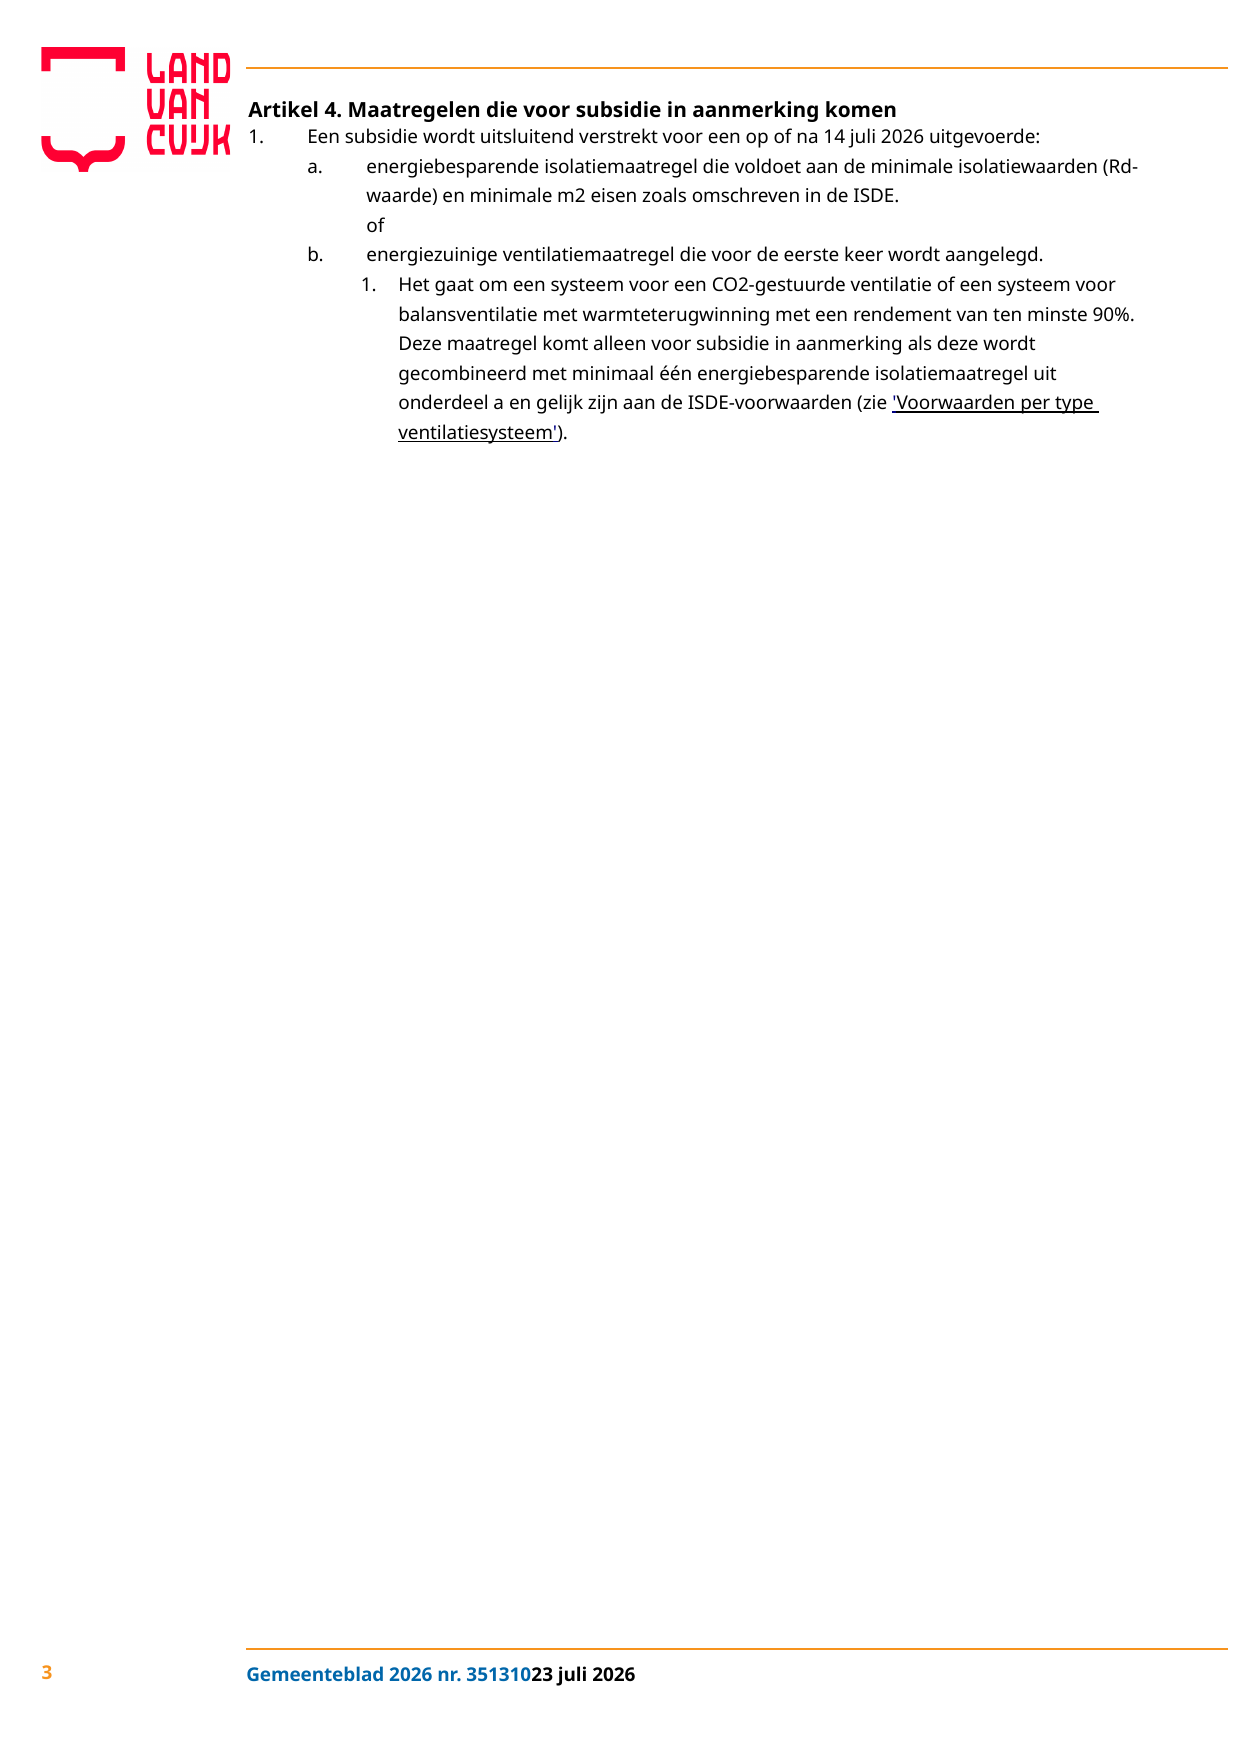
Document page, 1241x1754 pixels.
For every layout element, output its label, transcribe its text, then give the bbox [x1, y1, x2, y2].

picture [41, 47, 231, 172]
text Artikel 4. Maatregelen die voor subsidie in aanmerking komen [248, 95, 1152, 123]
list Het gaat om een systeem voor een CO2-gestuurde ventilatie of een systeem voor balansventilatie met warmteterugwinning met een rendement van ten minste 90%. Deze maatregel komt alleen voor subsidie in aanmerking als deze wordt gecombineerd met minimaal één energiebesparende isolatiemaatregel uit onderdeel a en gelijk zijn aan de ISDE-voorwaarden (zie 'Voorwaarden per type ventilatiesysteem'). [361, 271, 1152, 445]
list energiebesparende isolatiemaatregel die voldoet aan de minimale isolatiewaarden (Rd-waarde) en minimale m2 eisen zoals omschreven in de ISDE. [307, 153, 1152, 208]
list energiezuinige ventilatiemaatregel die voor de eerste keer wordt aangelegd. [307, 242, 1152, 267]
list of [307, 212, 1152, 238]
list Een subsidie wordt uitsluitend verstrekt voor een op of na 14 juli 2026 uitgevoerde: [248, 123, 1152, 149]
